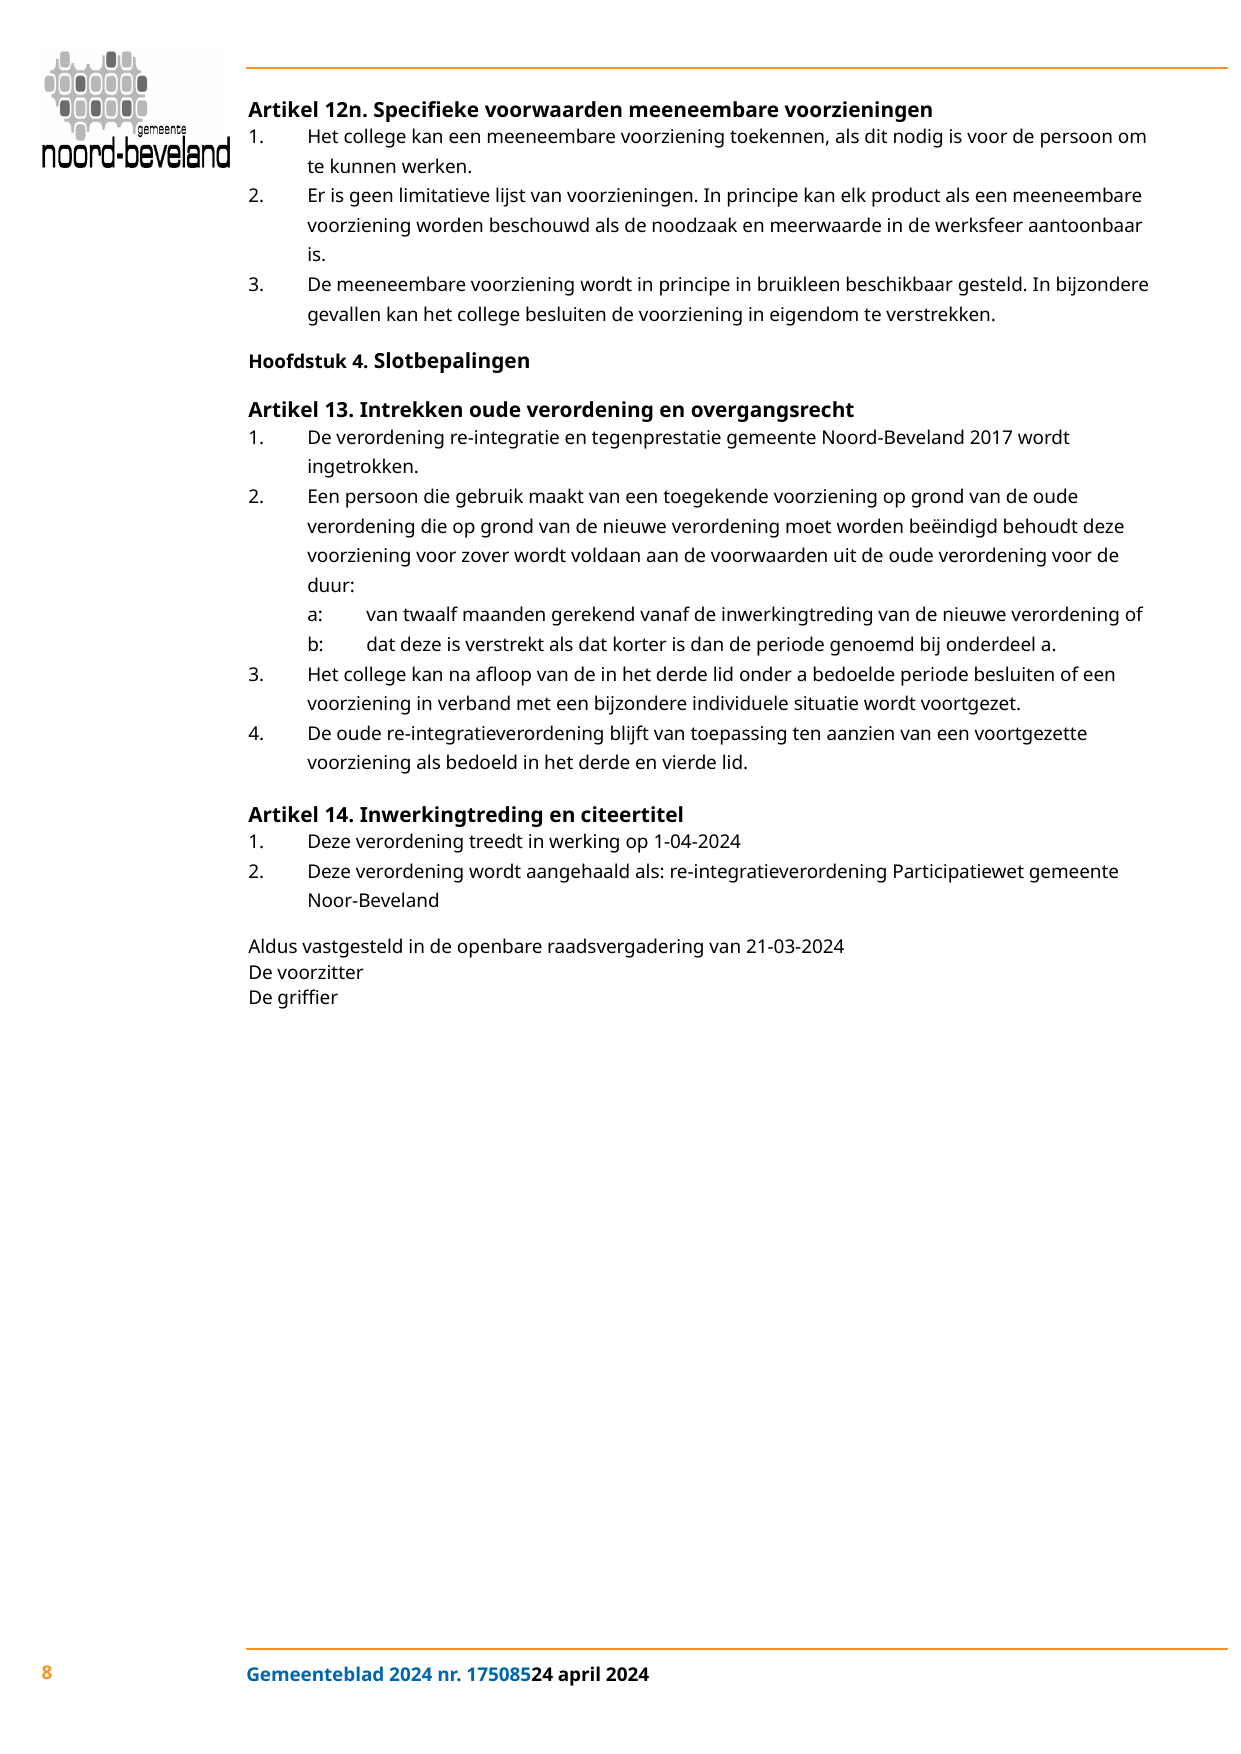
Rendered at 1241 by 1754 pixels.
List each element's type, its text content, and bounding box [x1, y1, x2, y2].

list van twaalf maanden gerekend vanaf de inwerkingtreding van de nieuwe verordening of [307, 602, 1152, 627]
text De voorzitter [248, 959, 1152, 984]
list De oude re-integratieverordening blijft van toepassing ten aanzien van een voortgezette voorziening als bedoeld in het derde en vierde lid. [248, 720, 1152, 775]
picture [41, 47, 231, 172]
list Het college kan een meeneembare voorziening toekennen, als dit nodig is voor de persoon om te kunnen werken. [248, 123, 1152, 178]
list Het college kan na afloop van de in het derde lid onder a bedoelde periode besluiten of een voorziening in verband met een bijzondere individuele situatie wordt voortgezet. [248, 661, 1152, 716]
list Er is geen limitatieve lijst van voorzieningen. In principe kan elk product als een meeneembare voorziening worden beschouwd als de noodzaak en meerwaarde in de werksfeer aantoonbaar is. [248, 182, 1152, 267]
text Aldus vastgesteld in de openbare raadsvergadering van 21-03-2024 [248, 933, 1152, 959]
text De griffier [248, 984, 1152, 1010]
list De meeneembare voorziening wordt in principe in bruikleen beschikbaar gesteld. In bijzondere gevallen kan het college besluiten de voorziening in eigendom te verstrekken. [248, 271, 1152, 326]
text Artikel 12n. Specifieke voorwaarden meeneembare voorzieningen [248, 95, 1152, 123]
list dat deze is verstrekt als dat korter is dan de periode genoemd bij onderdeel a. [307, 631, 1152, 657]
text Artikel 13. Intrekken oude verordening en overgangsrecht [248, 396, 1152, 424]
list Deze verordening wordt aangehaald als: re-integratieverordening Participatiewet gemeente Noor-Beveland [248, 858, 1152, 913]
list De verordening re-integratie en tegenprestatie gemeente Noord-Beveland 2017 wordt ingetrokken. [248, 424, 1152, 479]
list Een persoon die gebruik maakt van een toegekende voorziening op grond van de oude verordening die op grond van de nieuwe verordening moet worden beëindigd behoudt deze voorziening voor zover wordt voldaan aan de voorwaarden uit de oude verordening voor de duur: [248, 483, 1152, 598]
text Hoofdstuk 4. Slotbepalingen [248, 346, 1152, 375]
text Artikel 14. Inwerkingtreding en citeertitel [248, 800, 1152, 828]
list Deze verordening treedt in werking op 1-04-2024 [248, 828, 1152, 854]
